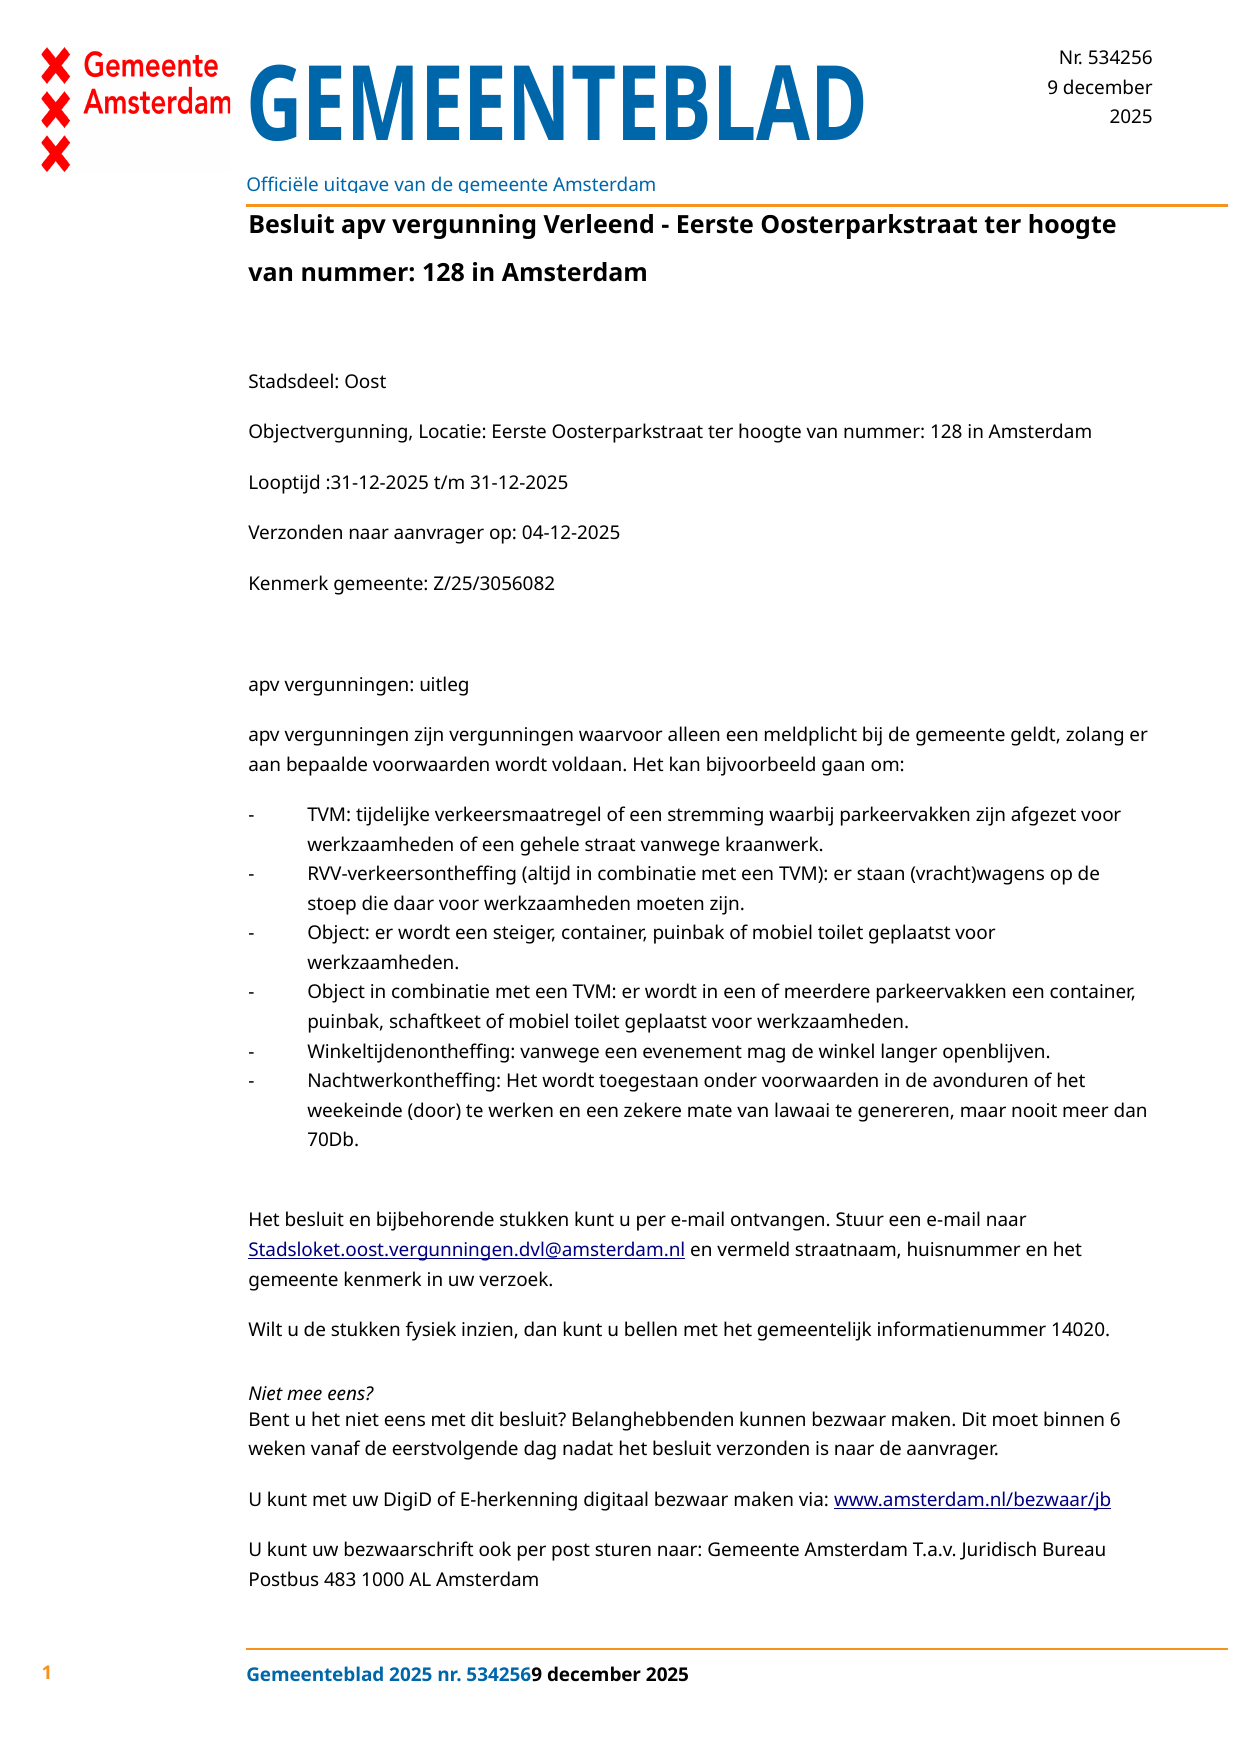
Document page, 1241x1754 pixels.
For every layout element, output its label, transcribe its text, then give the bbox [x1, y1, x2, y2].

list Winkeltijdenontheffing: vanwege een evenement mag de winkel langer openblijven. [248, 1038, 1152, 1064]
text Kenmerk gemeente: Z/25/3056082 [248, 570, 1152, 596]
text U kunt met uw DigiD of E-herkenning digitaal bezwaar maken via: www.amsterdam.nl/bezwaar/jb [248, 1486, 1152, 1512]
text Looptijd :31-12-2025 t/m 31-12-2025 [248, 469, 1152, 495]
text Verzonden naar aanvrager op: 04-12-2025 [248, 519, 1152, 545]
list Nachtwerkontheffing: Het wordt toegestaan onder voorwaarden in de avonduren of het weekeinde (door) te werken en een zekere mate van lawaai te genereren, maar nooit meer dan 70Db. [248, 1067, 1152, 1152]
text U kunt uw bezwaarschrift ook per post sturen naar: Gemeente Amsterdam T.a.v. Juridisch Bureau Postbus 483 1000 AL Amsterdam [248, 1536, 1152, 1592]
picture [41, 47, 231, 172]
text apv vergunningen zijn vergunningen waarvoor alleen een meldplicht bij de gemeente geldt, zolang er aan bepaalde voorwaarden wordt voldaan. Het kan bijvoorbeeld gaan om: [248, 721, 1152, 777]
text apv vergunningen: uitleg [248, 671, 1152, 697]
text Bent u het niet eens met dit besluit? Belanghebbenden kunnen bezwaar maken. Dit moet binnen 6 weken vanaf de eerstvolgende dag nadat het besluit verzonden is naar de aanvrager. [248, 1406, 1152, 1461]
list RVV-verkeersontheffing (altijd in combinatie met een TVM): er staan (vracht)wagens op de stoep die daar voor werkzaamheden moeten zijn. [248, 860, 1152, 916]
list Object in combinatie met een TVM: er wordt in een of meerdere parkeervakken een container, puinbak, schaftkeet of mobiel toilet geplaatst voor werkzaamheden. [248, 979, 1152, 1034]
text Wilt u de stukken fysiek inzien, dan kunt u bellen met het gemeentelijk informatienummer 14020. [248, 1316, 1152, 1342]
list Object: er wordt een steiger, container, puinbak of mobiel toilet geplaatst voor werkzaamheden. [248, 919, 1152, 975]
list TVM: tijdelijke verkeersmaatregel of een stremming waarbij parkeervakken zijn afgezet voor werkzaamheden of een gehele straat vanwege kraanwerk. [248, 801, 1152, 857]
text Objectvergunning, Locatie: Eerste Oosterparkstraat ter hoogte van nummer: 128 in Amsterdam [248, 419, 1152, 444]
text Het besluit en bijbehorende stukken kunt u per e-mail ontvangen. Stuur een e-mail naar Stadsloket.oost.vergunningen.dvl@amsterdam.nl en vermeld straatnaam, huisnummer en het gemeente kenmerk in uw verzoek. [248, 1207, 1152, 1292]
text Besluit apv vergunning Verleend - Eerste Oosterparkstraat ter hoogte van nummer: 128 in Amsterdam [248, 207, 1152, 288]
text Stadsdeel: Oost [248, 368, 1152, 394]
text Niet mee eens? [248, 1380, 1152, 1406]
